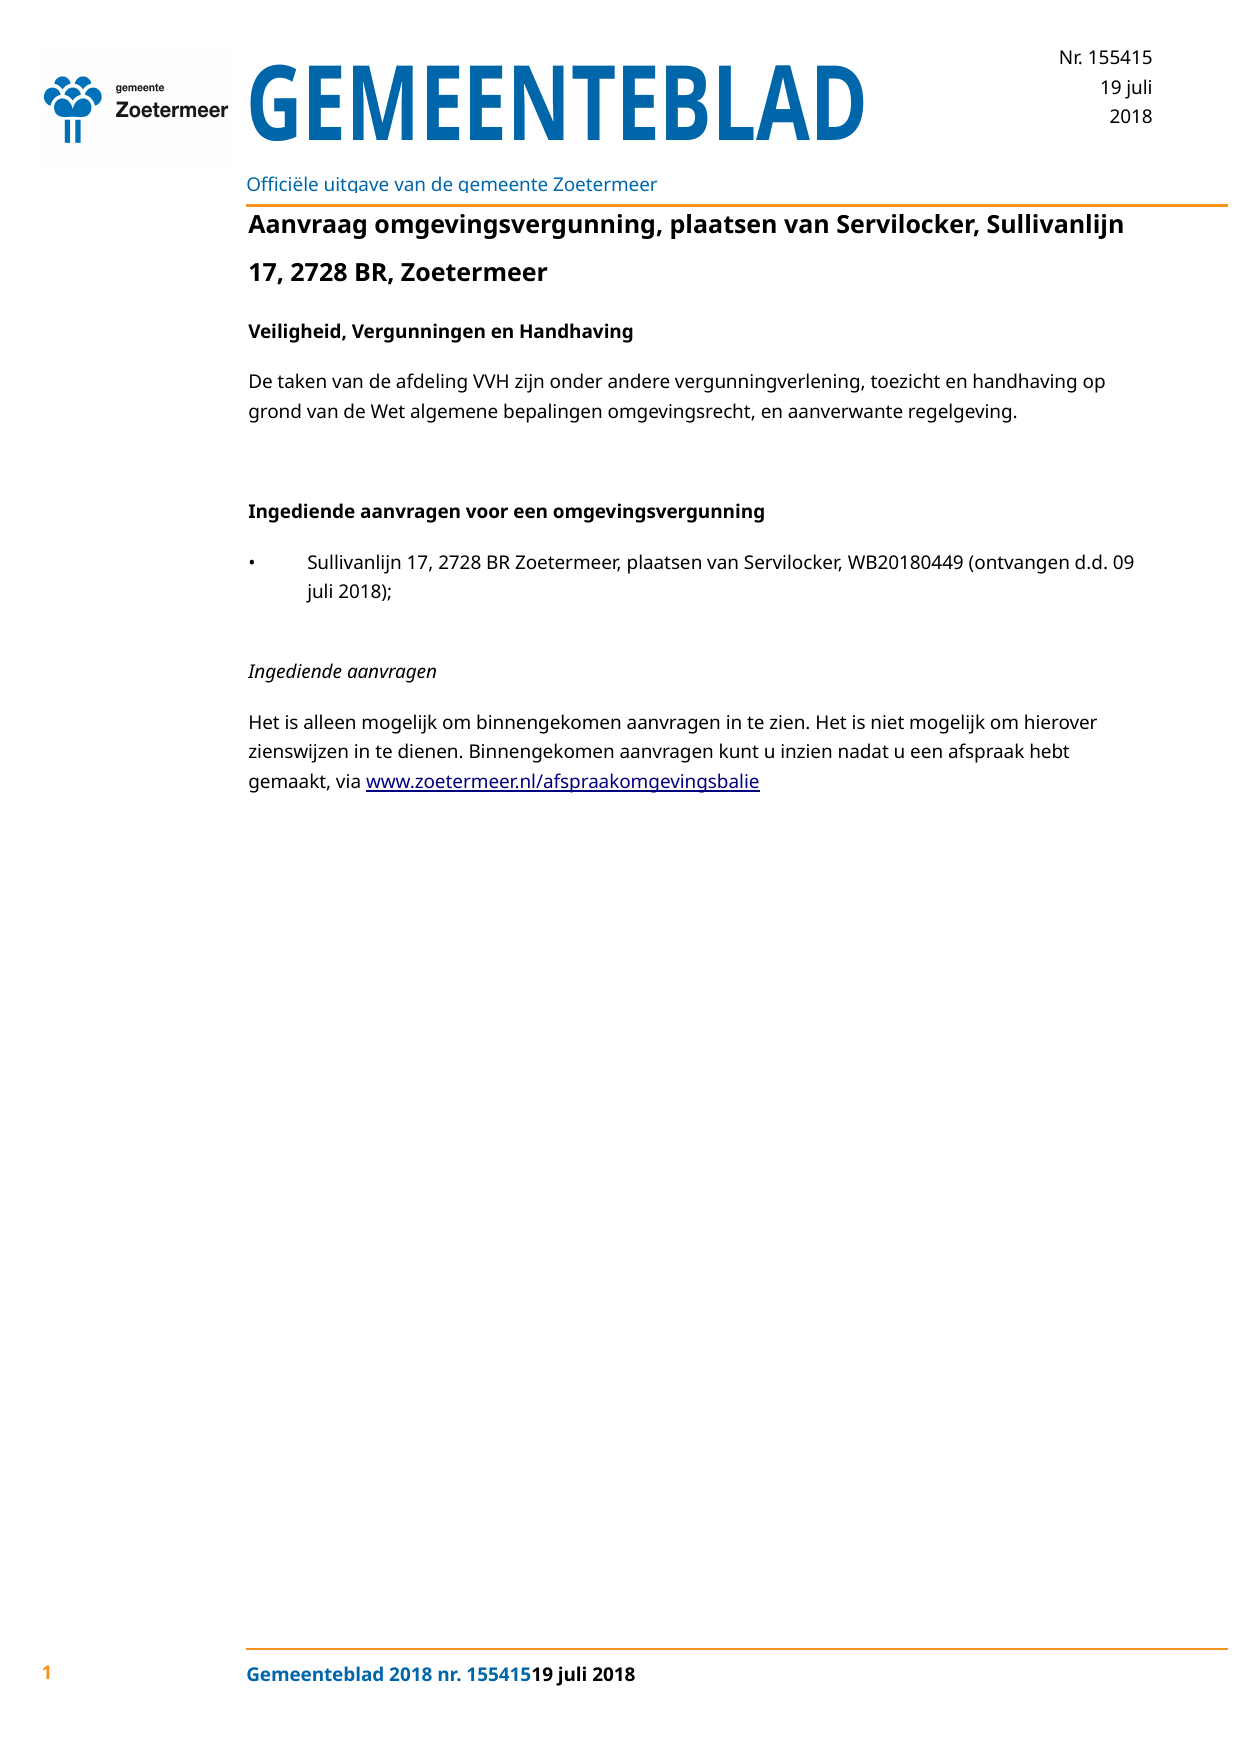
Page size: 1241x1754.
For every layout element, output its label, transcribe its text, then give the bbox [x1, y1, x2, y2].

text Ingediende aanvragen [248, 659, 1152, 684]
picture [41, 47, 231, 172]
text De taken van de afdeling VVH zijn onder andere vergunningverlening, toezicht en handhaving op grond van de Wet algemene bepalingen omgevingsrecht, en aanverwante regelgeving. [248, 368, 1152, 424]
text Aanvraag omgevingsvergunning, plaatsen van Servilocker, Sullivanlijn 17, 2728 BR, Zoetermeer [248, 207, 1152, 288]
text Het is alleen mogelijk om binnengekomen aanvragen in te zien. Het is niet mogelijk om hierover zienswijzen in te dienen. Binnengekomen aanvragen kunt u inzien nadat u een afspraak hebt gemaakt, via www.zoetermeer.nl/afspraakomgevingsbalie [248, 709, 1152, 794]
text Veiligheid, Vergunningen en Handhaving [248, 318, 1152, 344]
text Ingediende aanvragen voor een omgevingsvergunning [248, 499, 1152, 524]
list Sullivanlijn 17, 2728 BR Zoetermeer, plaatsen van Servilocker, WB20180449 (ontvangen d.d. 09 juli 2018); [248, 549, 1152, 604]
